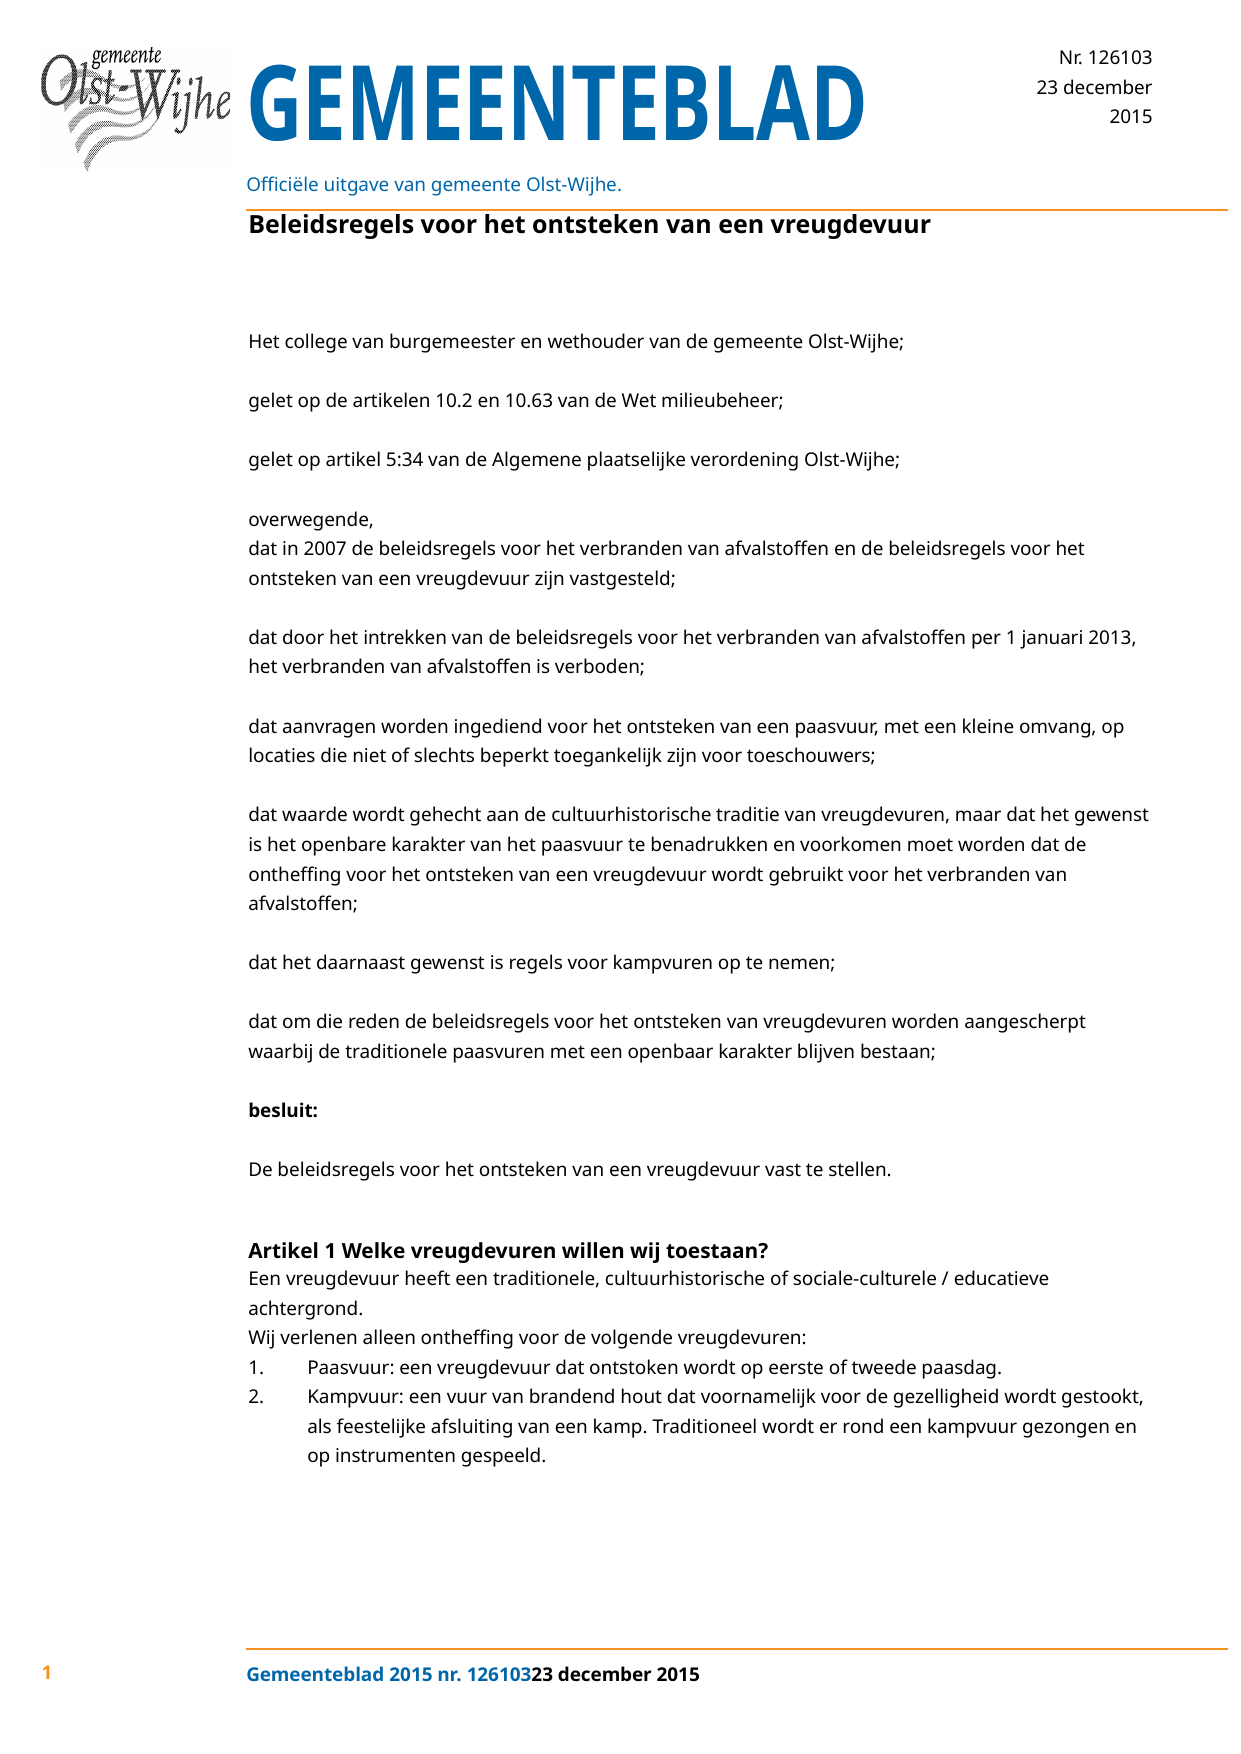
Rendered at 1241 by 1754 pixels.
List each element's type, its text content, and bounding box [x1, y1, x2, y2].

text De beleidsregels voor het ontsteken van een vreugdevuur vast te stellen. [248, 1157, 1152, 1182]
text dat in 2007 de beleidsregels voor het verbranden van afvalstoffen en de beleidsregels voor het ontsteken van een vreugdevuur zijn vastgesteld; [248, 535, 1152, 591]
text overwegende, [248, 506, 1152, 532]
text gelet op de artikelen 10.2 en 10.63 van de Wet milieubeheer; [248, 387, 1152, 413]
picture [41, 47, 231, 172]
text Een vreugdevuur heeft een traditionele, cultuurhistorische of sociale-culturele / educatieve achtergrond. [248, 1265, 1152, 1320]
text dat om die reden de beleidsregels voor het ontsteken van vreugdevuren worden aangescherpt waarbij de traditionele paasvuren met een openbaar karakter blijven bestaan; [248, 1009, 1152, 1064]
text dat waarde wordt gehecht aan de cultuurhistorische traditie van vreugdevuren, maar dat het gewenst is het openbare karakter van het paasvuur te benadrukken en voorkomen moet worden dat de ontheffing voor het ontsteken van een vreugdevuur wordt gebruikt voor het verbranden van afvalstoffen; [248, 802, 1152, 916]
list Paasvuur: een vreugdevuur dat ontstoken wordt op eerste of tweede paasdag. [248, 1354, 1152, 1379]
text Wij verlenen alleen ontheffing voor de volgende vreugdevuren: [248, 1324, 1152, 1350]
text dat door het intrekken van de beleidsregels voor het verbranden van afvalstoffen per 1 januari 2013, het verbranden van afvalstoffen is verboden; [248, 624, 1152, 679]
text Het college van burgemeester en wethouder van de gemeente Olst-Wijhe; [248, 328, 1152, 354]
text dat aanvragen worden ingediend voor het ontsteken van een paasvuur, met een kleine omvang, op locaties die niet of slechts beperkt toegankelijk zijn voor toeschouwers; [248, 713, 1152, 768]
text dat het daarnaast gewenst is regels voor kampvuren op te nemen; [248, 949, 1152, 975]
text besluit: [248, 1097, 1152, 1123]
text Artikel 1 Welke vreugdevuren willen wij toestaan? [248, 1237, 1152, 1265]
list Kampvuur: een vuur van brandend hout dat voornamelijk voor de gezelligheid wordt gestookt, als feestelijke afsluiting van een kamp. Traditioneel wordt er rond een kampvuur gezongen en op instrumenten gespeeld. [248, 1383, 1152, 1468]
text Beleidsregels voor het ontsteken van een vreugdevuur [248, 211, 1152, 241]
text gelet op artikel 5:34 van de Algemene plaatselijke verordening Olst-Wijhe; [248, 447, 1152, 472]
